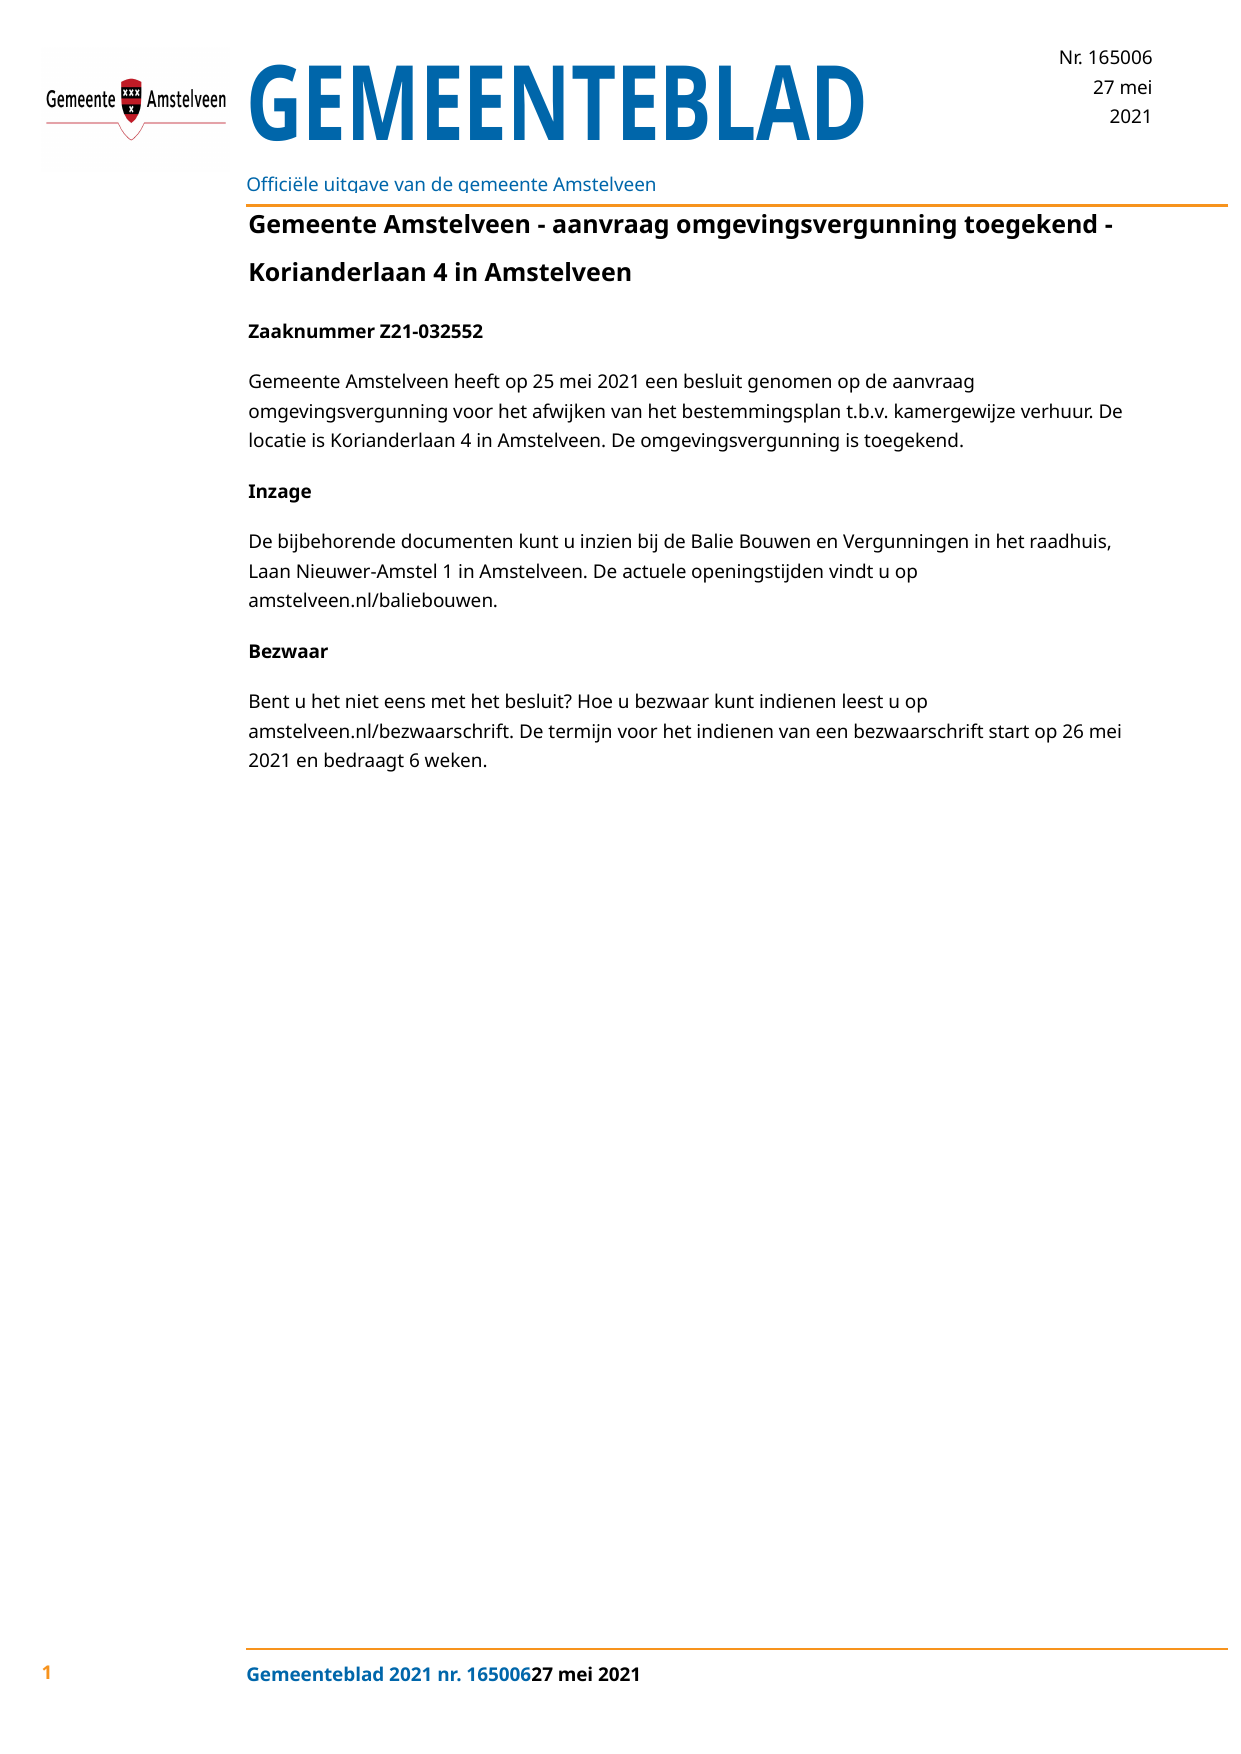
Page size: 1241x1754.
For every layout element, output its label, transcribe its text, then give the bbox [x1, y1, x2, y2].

text Inzage [248, 478, 1152, 504]
text Bent u het niet eens met het besluit? Hoe u bezwaar kunt indienen leest u op amstelveen.nl/bezwaarschrift. De termijn voor het indienen van een bezwaarschrift start op 26 mei 2021 en bedraagt 6 weken. [248, 688, 1152, 773]
text De bijbehorende documenten kunt u inzien bij de Balie Bouwen en Vergunningen in het raadhuis, Laan Nieuwer-Amstel 1 in Amstelveen. De actuele openingstijden vindt u op amstelveen.nl/baliebouwen. [248, 528, 1152, 613]
text Gemeente Amstelveen heeft op 25 mei 2021 een besluit genomen op de aanvraag omgevingsvergunning voor het afwijken van het bestemmingsplan t.b.v. kamergewijze verhuur. De locatie is Korianderlaan 4 in Amstelveen. De omgevingsvergunning is toegekend. [248, 368, 1152, 453]
picture [41, 47, 231, 172]
text Bezwaar [248, 638, 1152, 664]
text Zaaknummer Z21-032552 [248, 318, 1152, 344]
text Gemeente Amstelveen - aanvraag omgevingsvergunning toegekend - Korianderlaan 4 in Amstelveen [248, 207, 1152, 288]
